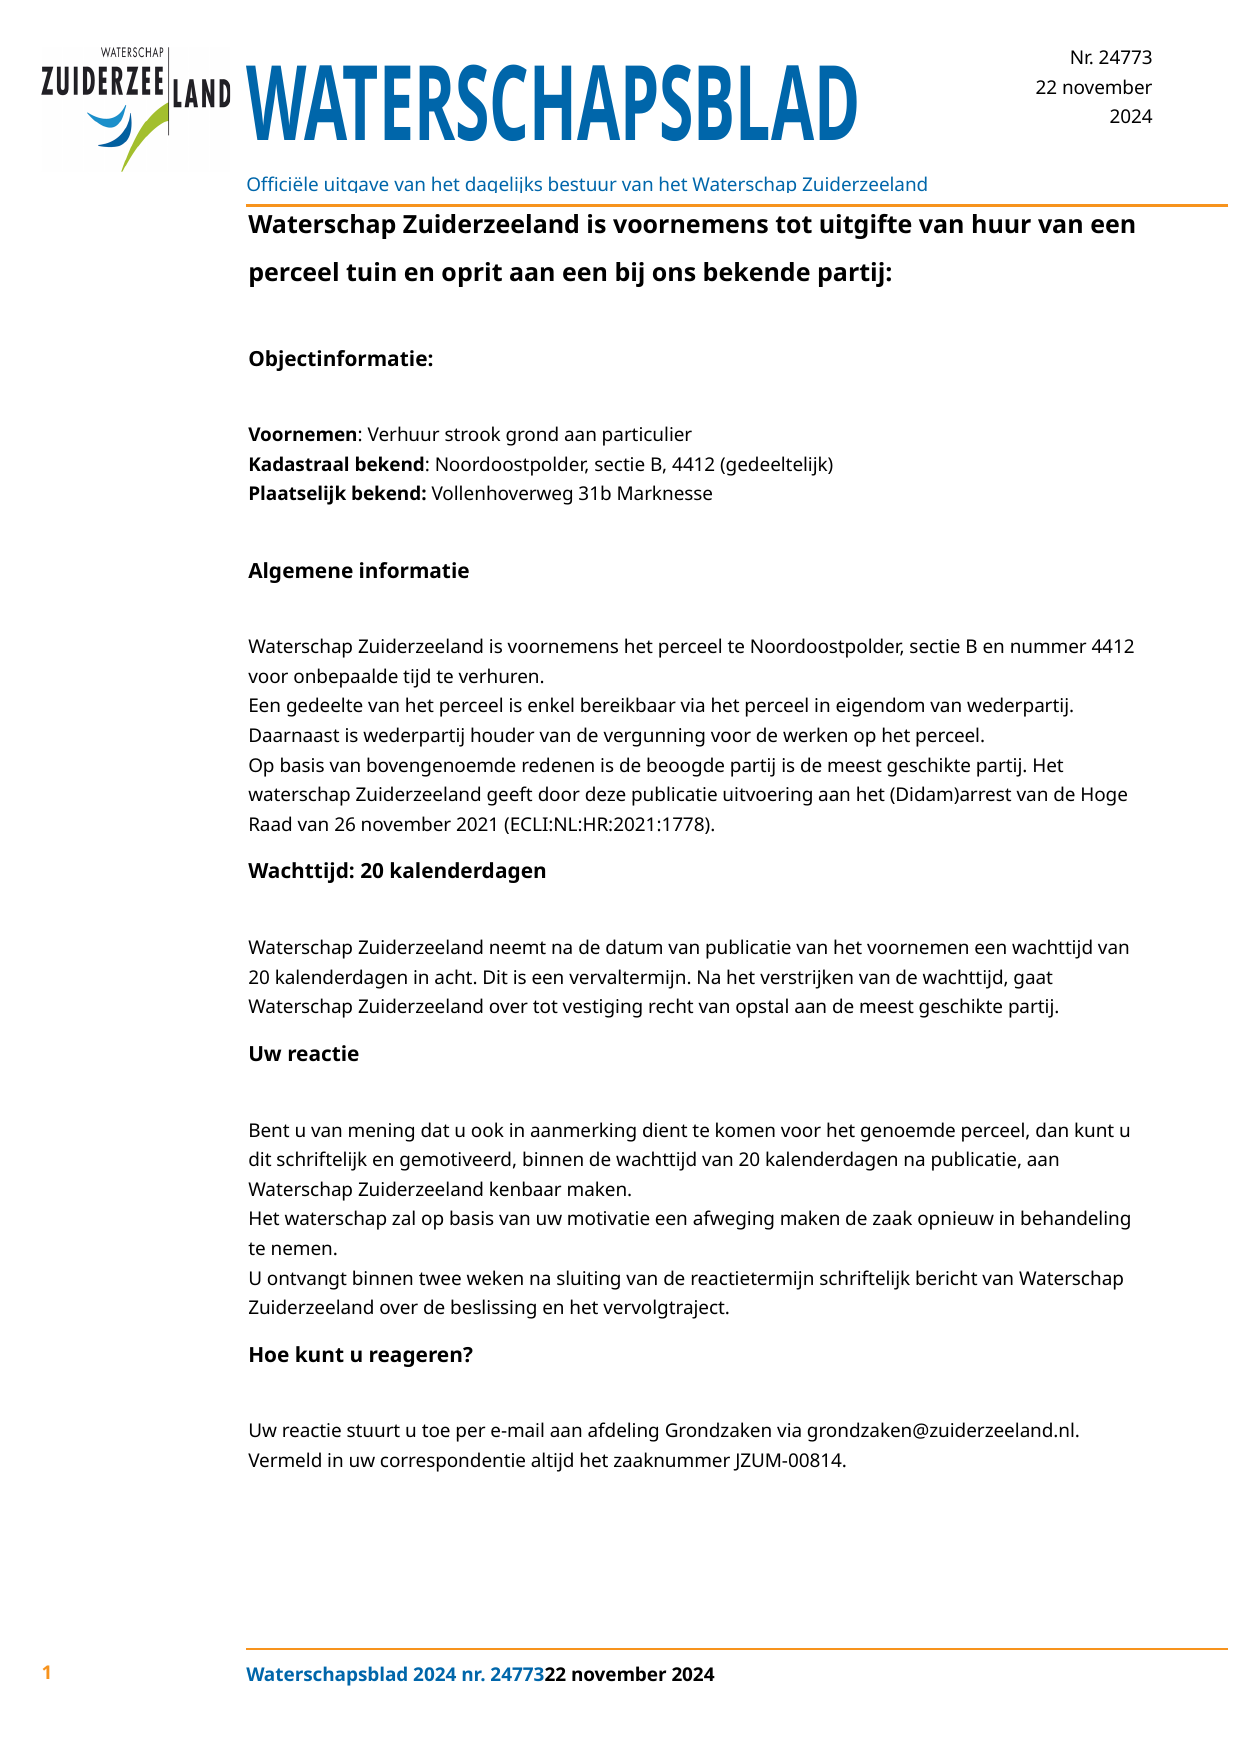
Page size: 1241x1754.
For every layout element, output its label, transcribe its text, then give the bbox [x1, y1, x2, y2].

text Hoe kunt u reageren? [248, 1340, 1152, 1368]
text Plaatselijk bekend: Vollenhoverweg 31b Marknesse [248, 481, 1152, 506]
text Bent u van mening dat u ook in aanmerking dient te komen voor het genoemde perceel, dan kunt u dit schriftelijk en gemotiveerd, binnen de wachttijd van 20 kalenderdagen na publicatie, aan Waterschap Zuiderzeeland kenbaar maken. [248, 1117, 1152, 1202]
text Op basis van bovengenoemde redenen is de beoogde partij is de meest geschikte partij. Het waterschap Zuiderzeeland geeft door deze publicatie uitvoering aan het (Didam)arrest van de Hoge Raad van 26 november 2021 (ECLI:NL:HR:2021:1778). [248, 752, 1152, 837]
text Waterschap Zuiderzeeland is voornemens het perceel te Noordoostpolder, sectie B en nummer 4412 voor onbepaalde tijd te verhuren. [248, 633, 1152, 689]
text Waterschap Zuiderzeeland is voornemens tot uitgifte van huur van een perceel tuin en oprit aan een bij ons bekende partij: [248, 207, 1152, 288]
text Objectinformatie: [248, 344, 1152, 372]
text Kadastraal bekend: Noordoostpolder, sectie B, 4412 (gedeeltelijk) [248, 451, 1152, 477]
text Een gedeelte van het perceel is enkel bereikbaar via het perceel in eigendom van wederpartij. Daarnaast is wederpartij houder van de vergunning voor de werken op het perceel. [248, 693, 1152, 748]
text Uw reactie stuurt u toe per e-mail aan afdeling Grondzaken via grondzaken@zuiderzeeland.nl. Vermeld in uw correspondentie altijd het zaaknummer JZUM-00814. [248, 1418, 1152, 1473]
text U ontvangt binnen twee weken na sluiting van de reactietermijn schriftelijk bericht van Waterschap Zuiderzeeland over de beslissing en het vervolgtraject. [248, 1265, 1152, 1320]
text Het waterschap zal op basis van uw motivatie een afweging maken de zaak opnieuw in behandeling te nemen. [248, 1206, 1152, 1261]
text Wachttijd: 20 kalenderdagen [248, 857, 1152, 885]
text Uw reactie [248, 1039, 1152, 1067]
text Algemene informatie [248, 556, 1152, 584]
text Waterschap Zuiderzeeland neemt na de datum van publicatie van het voornemen een wachttijd van 20 kalenderdagen in acht. Dit is een vervaltermijn. Na het verstrijken van de wachttijd, gaat Waterschap Zuiderzeeland over tot vestiging recht van opstal aan de meest geschikte partij. [248, 934, 1152, 1019]
picture [41, 47, 231, 172]
text Voornemen: Verhuur strook grond aan particulier [248, 421, 1152, 447]
